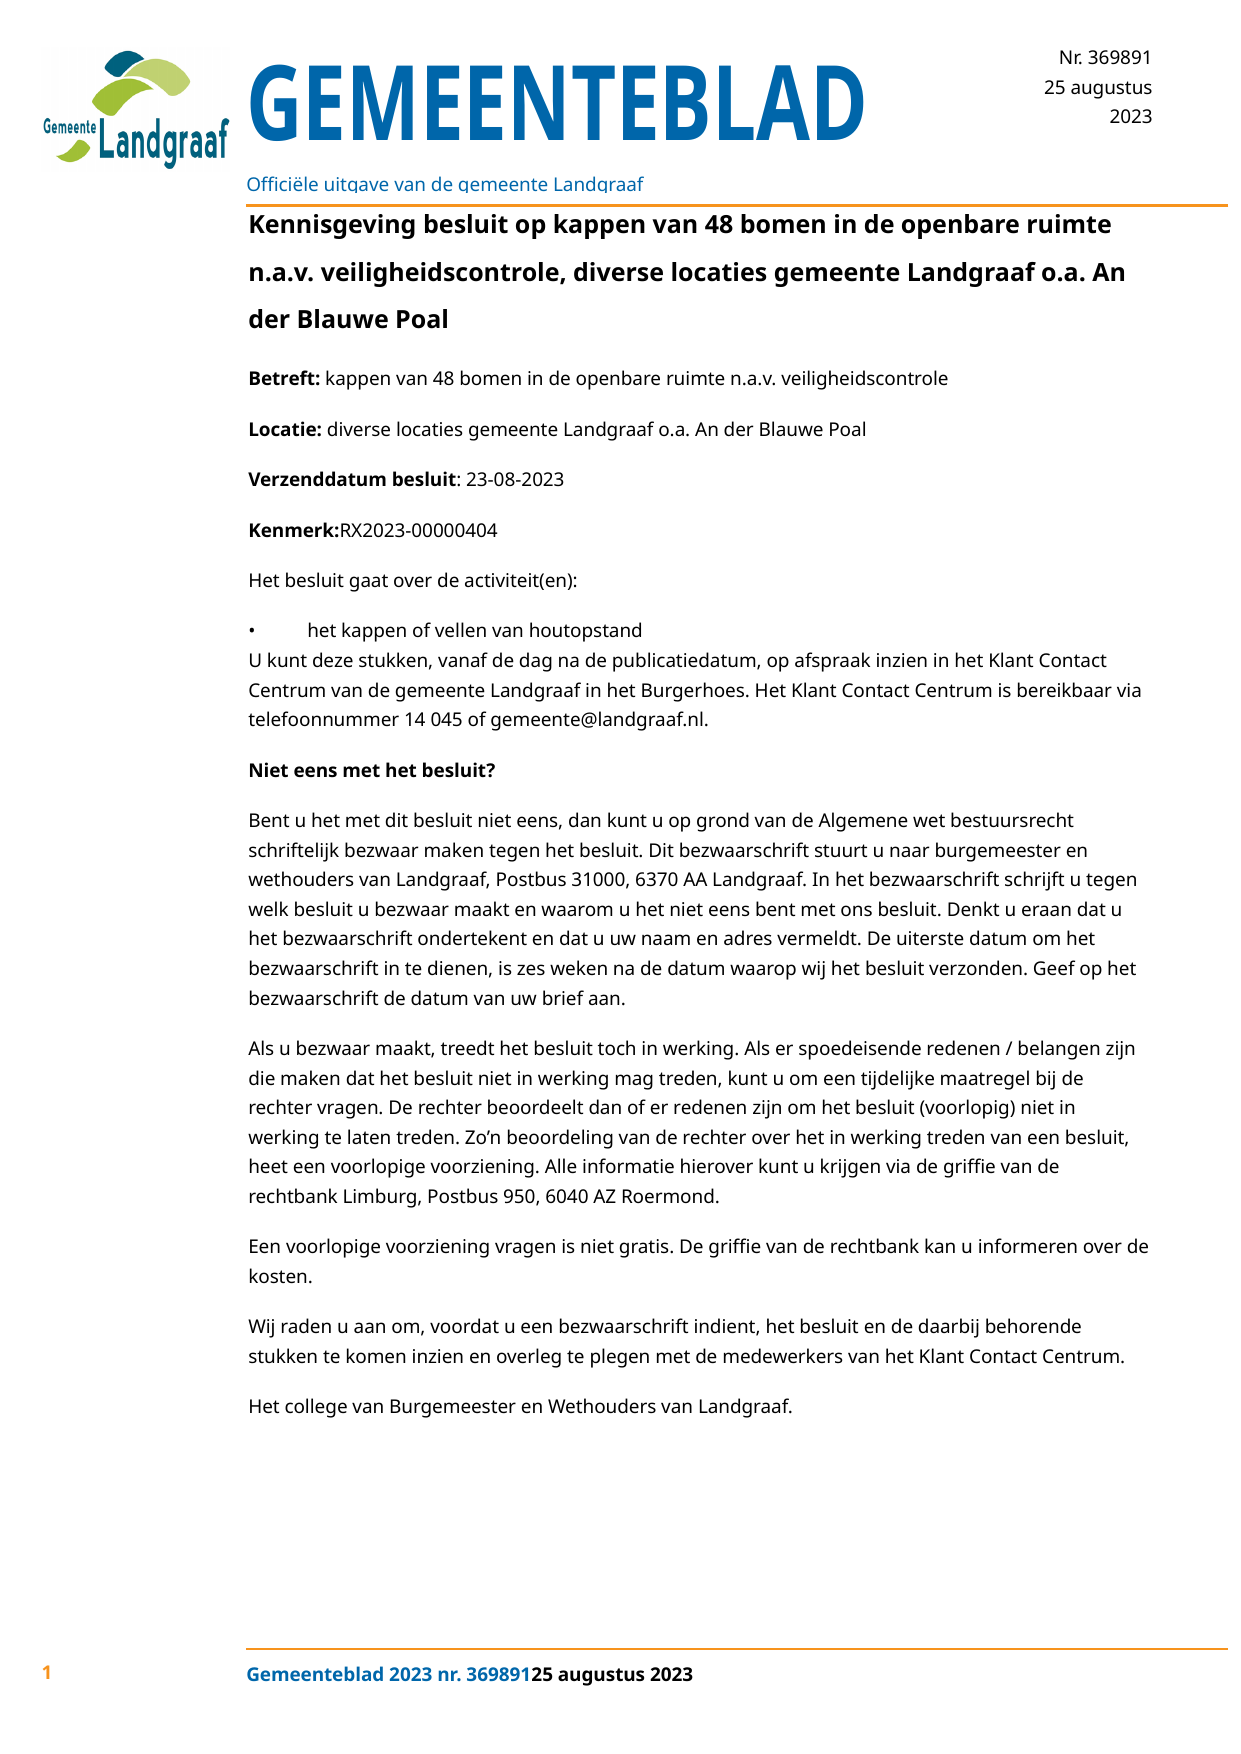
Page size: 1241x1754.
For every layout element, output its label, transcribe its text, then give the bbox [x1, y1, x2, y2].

text Betreft: kappen van 48 bomen in de openbare ruimte n.a.v. veiligheidscontrole [248, 366, 1152, 391]
text Het college van Burgemeester en Wethouders van Landgraaf. [248, 1393, 1152, 1419]
text Kenmerk:RX2023-00000404 [248, 517, 1152, 542]
text U kunt deze stukken, vanaf de dag na de publicatiedatum, op afspraak inzien in het Klant Contact Centrum van de gemeente Landgraaf in het Burgerhoes. Het Klant Contact Centrum is bereikbaar via telefoonnummer 14 045 of gemeente@landgraaf.nl. [248, 647, 1152, 732]
list het kappen of vellen van houtopstand [248, 618, 1152, 643]
text Wij raden u aan om, voordat u een bezwaarschrift indient, het besluit en de daarbij behorende stukken te komen inzien en overleg te plegen met de medewerkers van het Klant Contact Centrum. [248, 1313, 1152, 1369]
text Niet eens met het besluit? [248, 757, 1152, 782]
text Kennisgeving besluit op kappen van 48 bomen in de openbare ruimte n.a.v. veiligheidscontrole, diverse locaties gemeente Landgraaf o.a. An der Blauwe Poal [248, 207, 1152, 336]
text Als u bezwaar maakt, treedt het besluit toch in werking. Als er spoedeisende redenen / belangen zijn die maken dat het besluit niet in werking mag treden, kunt u om een tijdelijke maatregel bij de rechter vragen. De rechter beoordeelt dan of er redenen zijn om het besluit (voorlopig) niet in werking te laten treden. Zo’n beoordeling van de rechter over het in werking treden van een besluit, heet een voorlopige voorziening. Alle informatie hierover kunt u krijgen via de griffie van de rechtbank Limburg, Postbus 950, 6040 AZ Roermond. [248, 1035, 1152, 1209]
text Het besluit gaat over de activiteit(en): [248, 567, 1152, 593]
text Een voorlopige voorziening vragen is niet gratis. De griffie van de rechtbank kan u informeren over de kosten. [248, 1233, 1152, 1289]
text Bent u het met dit besluit niet eens, dan kunt u op grond van de Algemene wet bestuursrecht schriftelijk bezwaar maken tegen het besluit. Dit bezwaarschrift stuurt u naar burgemeester en wethouders van Landgraaf, Postbus 31000, 6370 AA Landgraaf. In het bezwaarschrift schrijft u tegen welk besluit u bezwaar maakt en waarom u het niet eens bent met ons besluit. Denkt u eraan dat u het bezwaarschrift ondertekent en dat u uw naam en adres vermeldt. De uiterste datum om het bezwaarschrift in te dienen, is zes weken na de datum waarop wij het besluit verzonden. Geef op het bezwaarschrift de datum van uw brief aan. [248, 807, 1152, 1010]
picture [41, 47, 231, 172]
text Verzenddatum besluit: 23-08-2023 [248, 466, 1152, 492]
text Locatie: diverse locaties gemeente Landgraaf o.a. An der Blauwe Poal [248, 416, 1152, 442]
